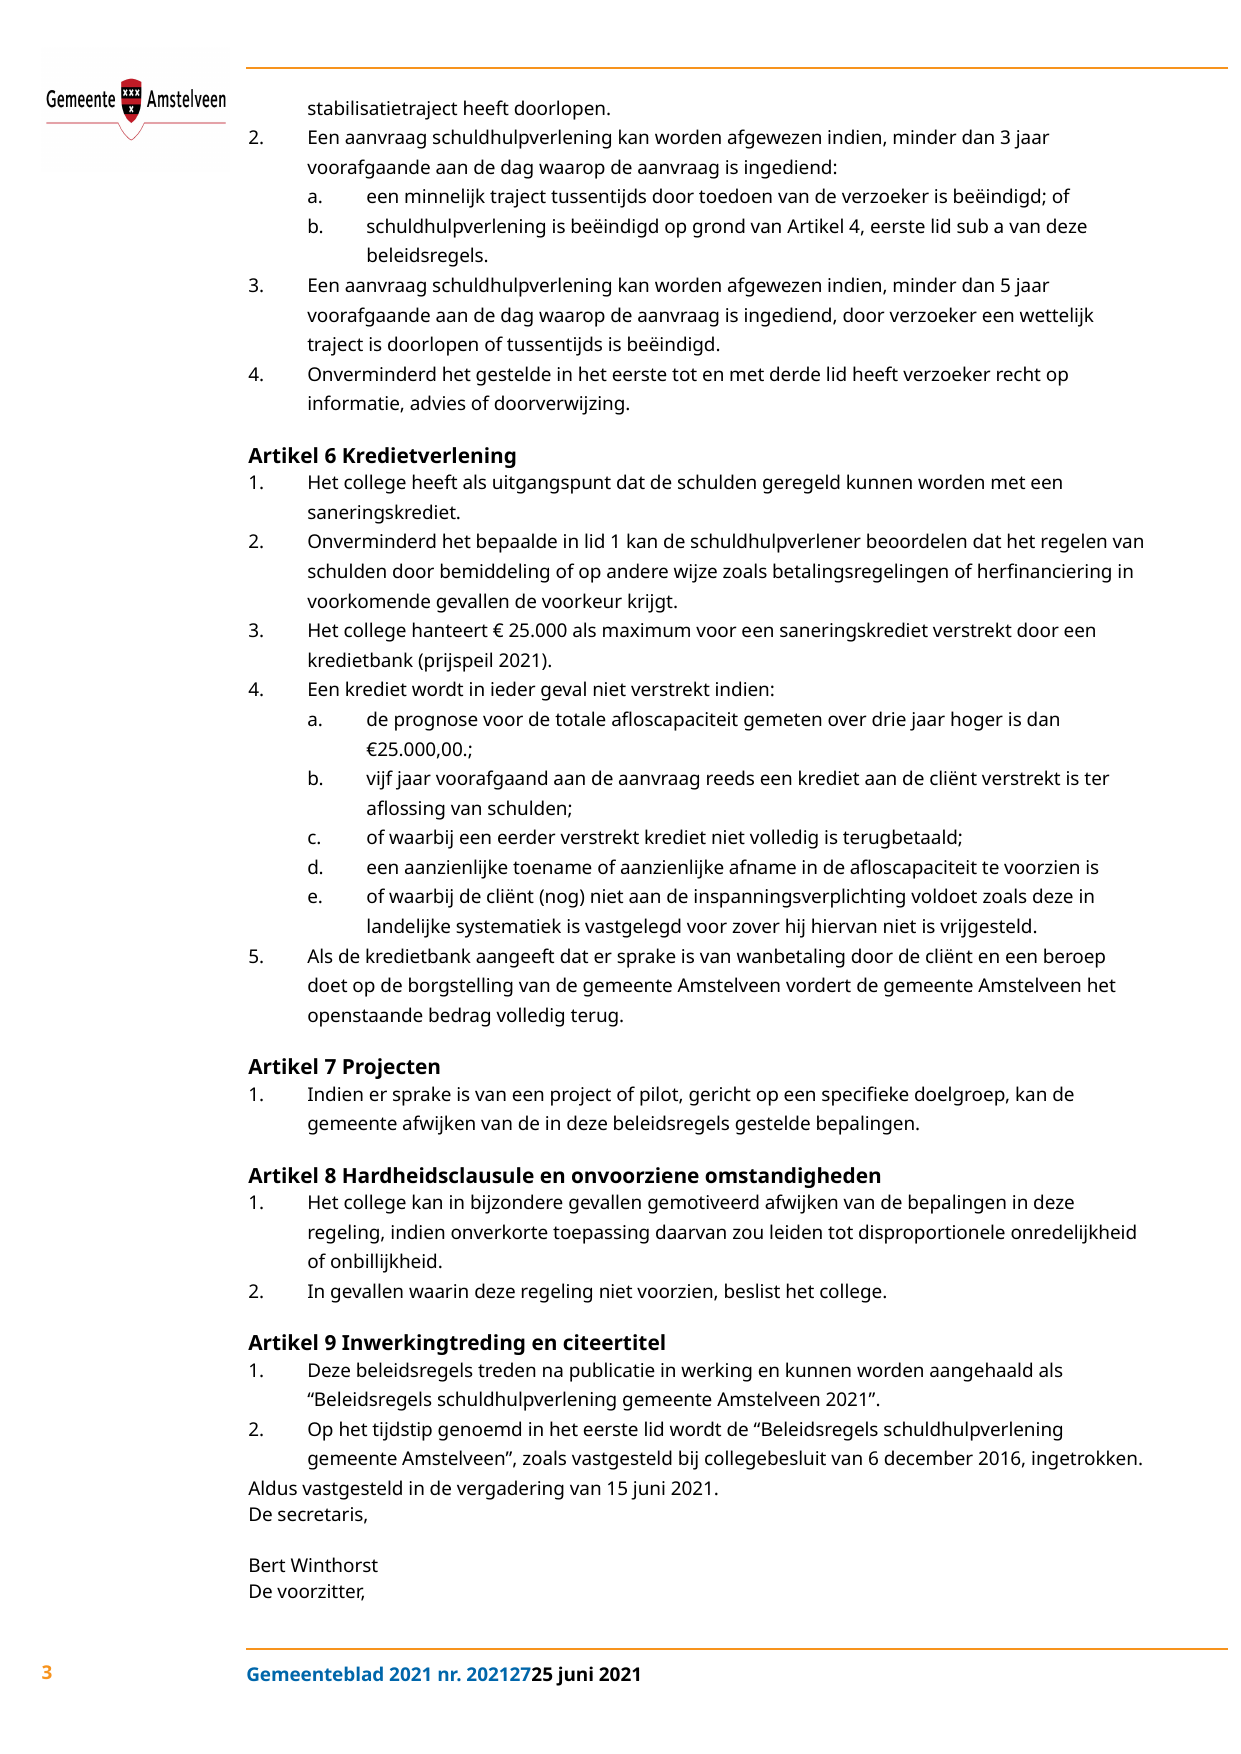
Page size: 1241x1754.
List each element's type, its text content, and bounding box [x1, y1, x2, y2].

text Bert Winthorst [248, 1552, 1152, 1578]
picture [41, 47, 231, 172]
list een minnelijk traject tussentijds door toedoen van de verzoeker is beëindigd; of [307, 183, 1152, 209]
list Op het tijdstip genoemd in het eerste lid wordt de “Beleidsregels schuldhulpverlening gemeente Amstelveen”, zoals vastgesteld bij collegebesluit van 6 december 2016, ingetrokken. [248, 1416, 1152, 1471]
list een aanzienlijke toename of aanzienlijke afname in de afloscapaciteit te voorzien is [307, 854, 1152, 880]
list Indien er sprake is van een project of pilot, gericht op een specifieke doelgroep, kan de gemeente afwijken van de in deze beleidsregels gestelde bepalingen. [248, 1081, 1152, 1136]
text Aldus vastgesteld in de vergadering van 15 juni 2021. [248, 1475, 1152, 1501]
text Artikel 8 Hardheidsclausule en onvoorziene omstandigheden [248, 1161, 1152, 1189]
list Een aanvraag schuldhulpverlening kan worden afgewezen indien, minder dan 5 jaar voorafgaande aan de dag waarop de aanvraag is ingediend, door verzoeker een wettelijk traject is doorlopen of tussentijds is beëindigd. [248, 272, 1152, 357]
text Artikel 6 Kredietverlening [248, 441, 1152, 469]
list Een krediet wordt in ieder geval niet verstrekt indien: [248, 677, 1152, 702]
list Een aanvraag schuldhulpverlening kan worden afgewezen indien, minder dan 3 jaar voorafgaande aan de dag waarop de aanvraag is ingediend: [248, 124, 1152, 180]
text Artikel 9 Inwerkingtreding en citeertitel [248, 1328, 1152, 1357]
list Onverminderd het gestelde in het eerste tot en met derde lid heeft verzoeker recht op informatie, advies of doorverwijzing. [248, 361, 1152, 416]
list Het college hanteert € 25.000 als maximum voor een saneringskrediet verstrekt door een kredietbank (prijspeil 2021). [248, 617, 1152, 673]
list of waarbij de cliënt (nog) niet aan de inspanningsverplichting voldoet zoals deze in landelijke systematiek is vastgelegd voor zover hij hiervan niet is vrijgesteld. [307, 884, 1152, 939]
list In gevallen waarin deze regeling niet voorzien, beslist het college. [248, 1278, 1152, 1304]
list Het college heeft als uitgangspunt dat de schulden geregeld kunnen worden met een saneringskrediet. [248, 469, 1152, 525]
list stabilisatietraject heeft doorlopen. [248, 95, 1152, 121]
list Onverminderd het bepaalde in lid 1 kan de schuldhulpverlener beoordelen dat het regelen van schulden door bemiddeling of op andere wijze zoals betalingsregelingen of herfinanciering in voorkomende gevallen de voorkeur krijgt. [248, 529, 1152, 613]
text De voorzitter, [248, 1578, 1152, 1604]
list de prognose voor de totale afloscapaciteit gemeten over drie jaar hoger is dan €25.000,00.; [307, 706, 1152, 761]
text De secretaris, [248, 1501, 1152, 1527]
list Het college kan in bijzondere gevallen gemotiveerd afwijken van de bepalingen in deze regeling, indien onverkorte toepassing daarvan zou leiden tot disproportionele onredelijkheid of onbillijkheid. [248, 1189, 1152, 1274]
list Deze beleidsregels treden na publicatie in werking en kunnen worden aangehaald als “Beleidsregels schuldhulpverlening gemeente Amstelveen 2021”. [248, 1357, 1152, 1412]
list schuldhulpverlening is beëindigd op grond van Artikel 4, eerste lid sub a van deze beleidsregels. [307, 213, 1152, 268]
list vijf jaar voorafgaand aan de aanvraag reeds een krediet aan de cliënt verstrekt is ter aflossing van schulden; [307, 765, 1152, 821]
list of waarbij een eerder verstrekt krediet niet volledig is terugbetaald; [307, 824, 1152, 850]
text Artikel 7 Projecten [248, 1052, 1152, 1081]
list Als de kredietbank aangeeft dat er sprake is van wanbetaling door de cliënt en een beroep doet op de borgstelling van de gemeente Amstelveen vordert de gemeente Amstelveen het openstaande bedrag volledig terug. [248, 943, 1152, 1028]
